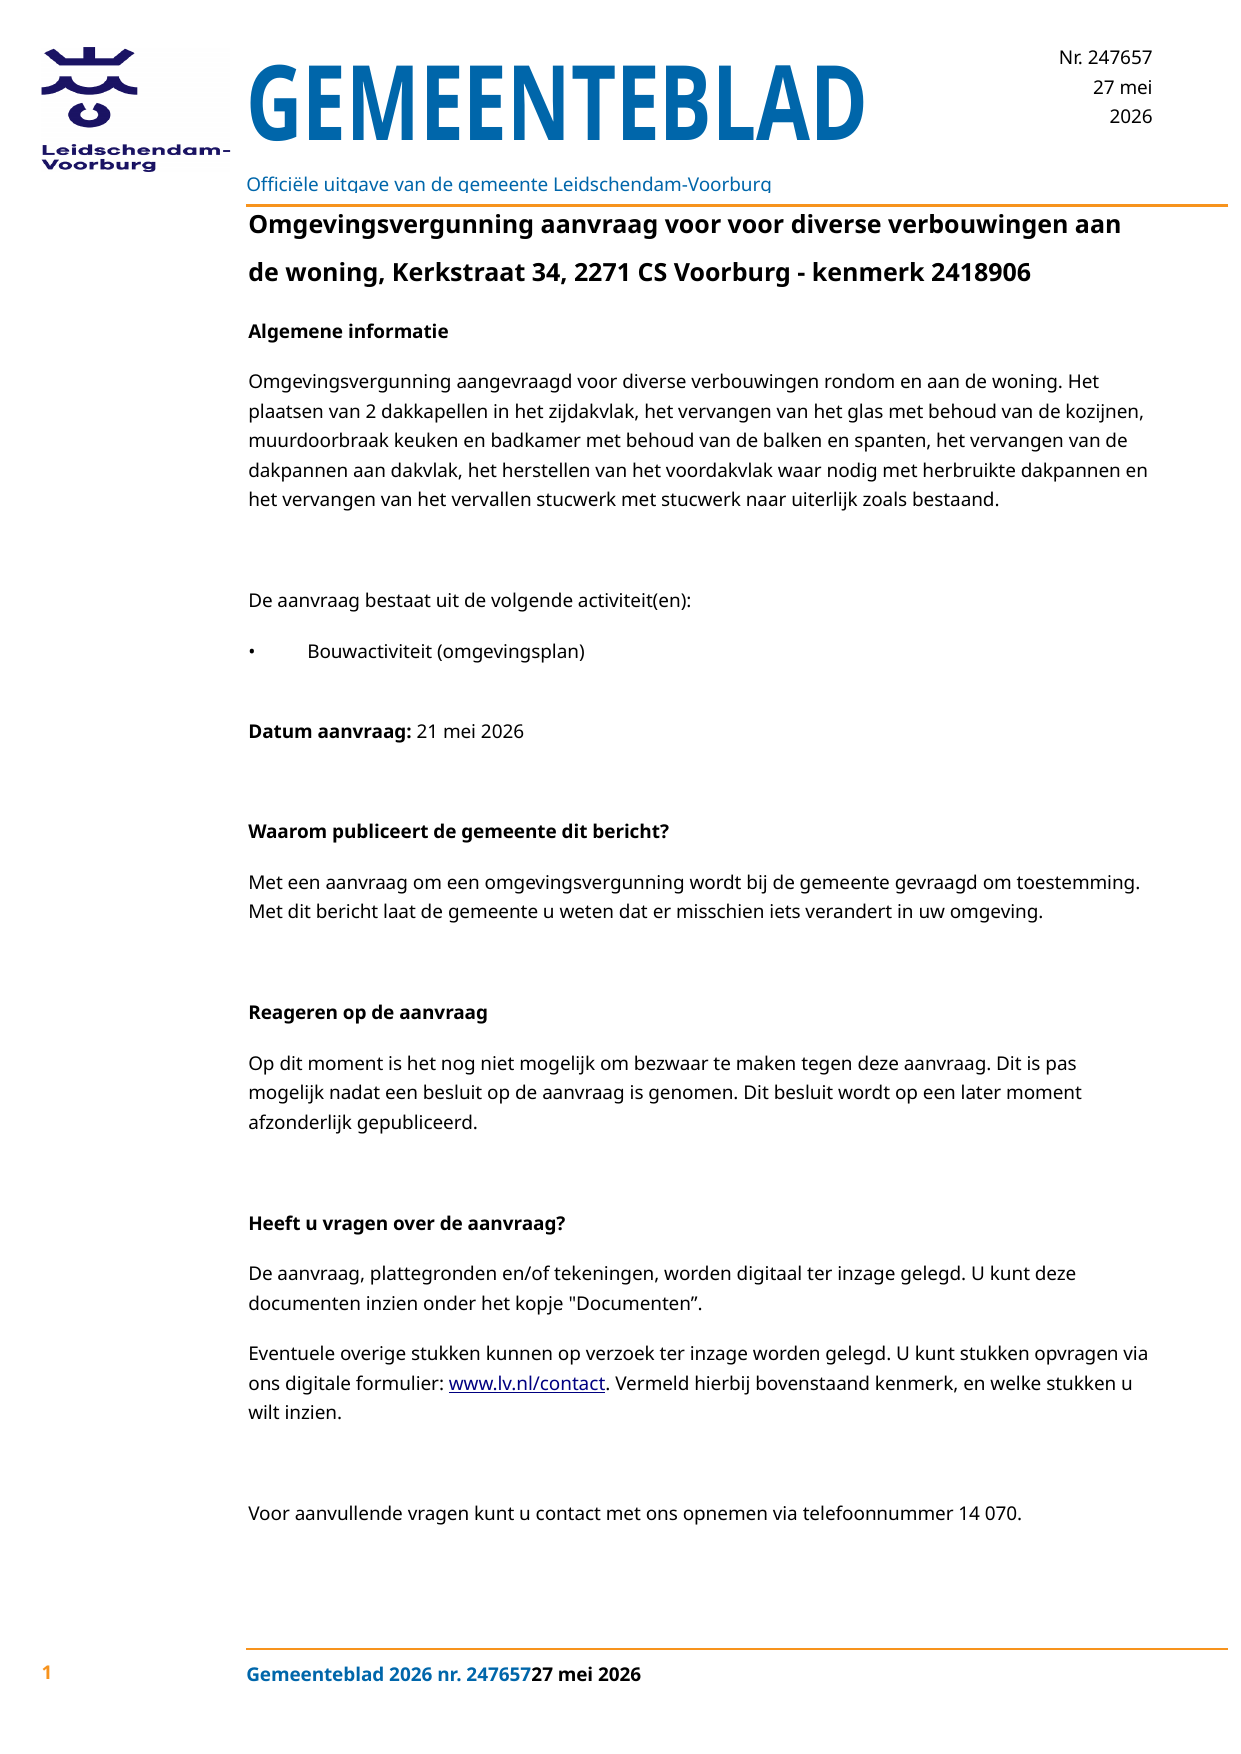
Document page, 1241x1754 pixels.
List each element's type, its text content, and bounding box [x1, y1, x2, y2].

text Omgevingsvergunning aangevraagd voor diverse verbouwingen rondom en aan de woning. Het plaatsen van 2 dakkapellen in het zijdakvlak, het vervangen van het glas met behoud van de kozijnen, muurdoorbraak keuken en badkamer met behoud van de balken en spanten, het vervangen van de dakpannen aan dakvlak, het herstellen van het voordakvlak waar nodig met herbruikte dakpannen en het vervangen van het vervallen stucwerk met stucwerk naar uiterlijk zoals bestaand. [248, 368, 1152, 512]
text De aanvraag bestaat uit de volgende activiteit(en): [248, 587, 1152, 613]
text Waarom publiceert de gemeente dit bericht? [248, 819, 1152, 844]
text Heeft u vragen over de aanvraag? [248, 1210, 1152, 1236]
text Algemene informatie [248, 318, 1152, 344]
text Datum aanvraag: 21 mei 2026 [248, 718, 1152, 744]
text Op dit moment is het nog niet mogelijk om bezwaar te maken tegen deze aanvraag. Dit is pas mogelijk nadat een besluit op de aanvraag is genomen. Dit besluit wordt op een later moment afzonderlijk gepubliceerd. [248, 1050, 1152, 1135]
text De aanvraag, plattegronden en/of tekeningen, worden digitaal ter inzage gelegd. U kunt deze documenten inzien onder het kopje "Documenten”. [248, 1260, 1152, 1316]
text Met een aanvraag om een omgevingsvergunning wordt bij de gemeente gevraagd om toestemming. Met dit bericht laat de gemeente u weten dat er misschien iets verandert in uw omgeving. [248, 869, 1152, 924]
text Reageren op de aanvraag [248, 999, 1152, 1025]
text Eventuele overige stukken kunnen op verzoek ter inzage worden gelegd. U kunt stukken opvragen via ons digitale formulier: www.lv.nl/contact. Vermeld hierbij bovenstaand kenmerk, en welke stukken u wilt inzien. [248, 1340, 1152, 1425]
text Omgevingsvergunning aanvraag voor voor diverse verbouwingen aan de woning, Kerkstraat 34, 2271 CS Voorburg - kenmerk 2418906 [248, 207, 1152, 288]
list Bouwactiviteit (omgevingsplan) [248, 638, 1152, 664]
text Voor aanvullende vragen kunt u contact met ons opnemen via telefoonnummer 14 070. [248, 1500, 1152, 1526]
picture [41, 47, 231, 172]
